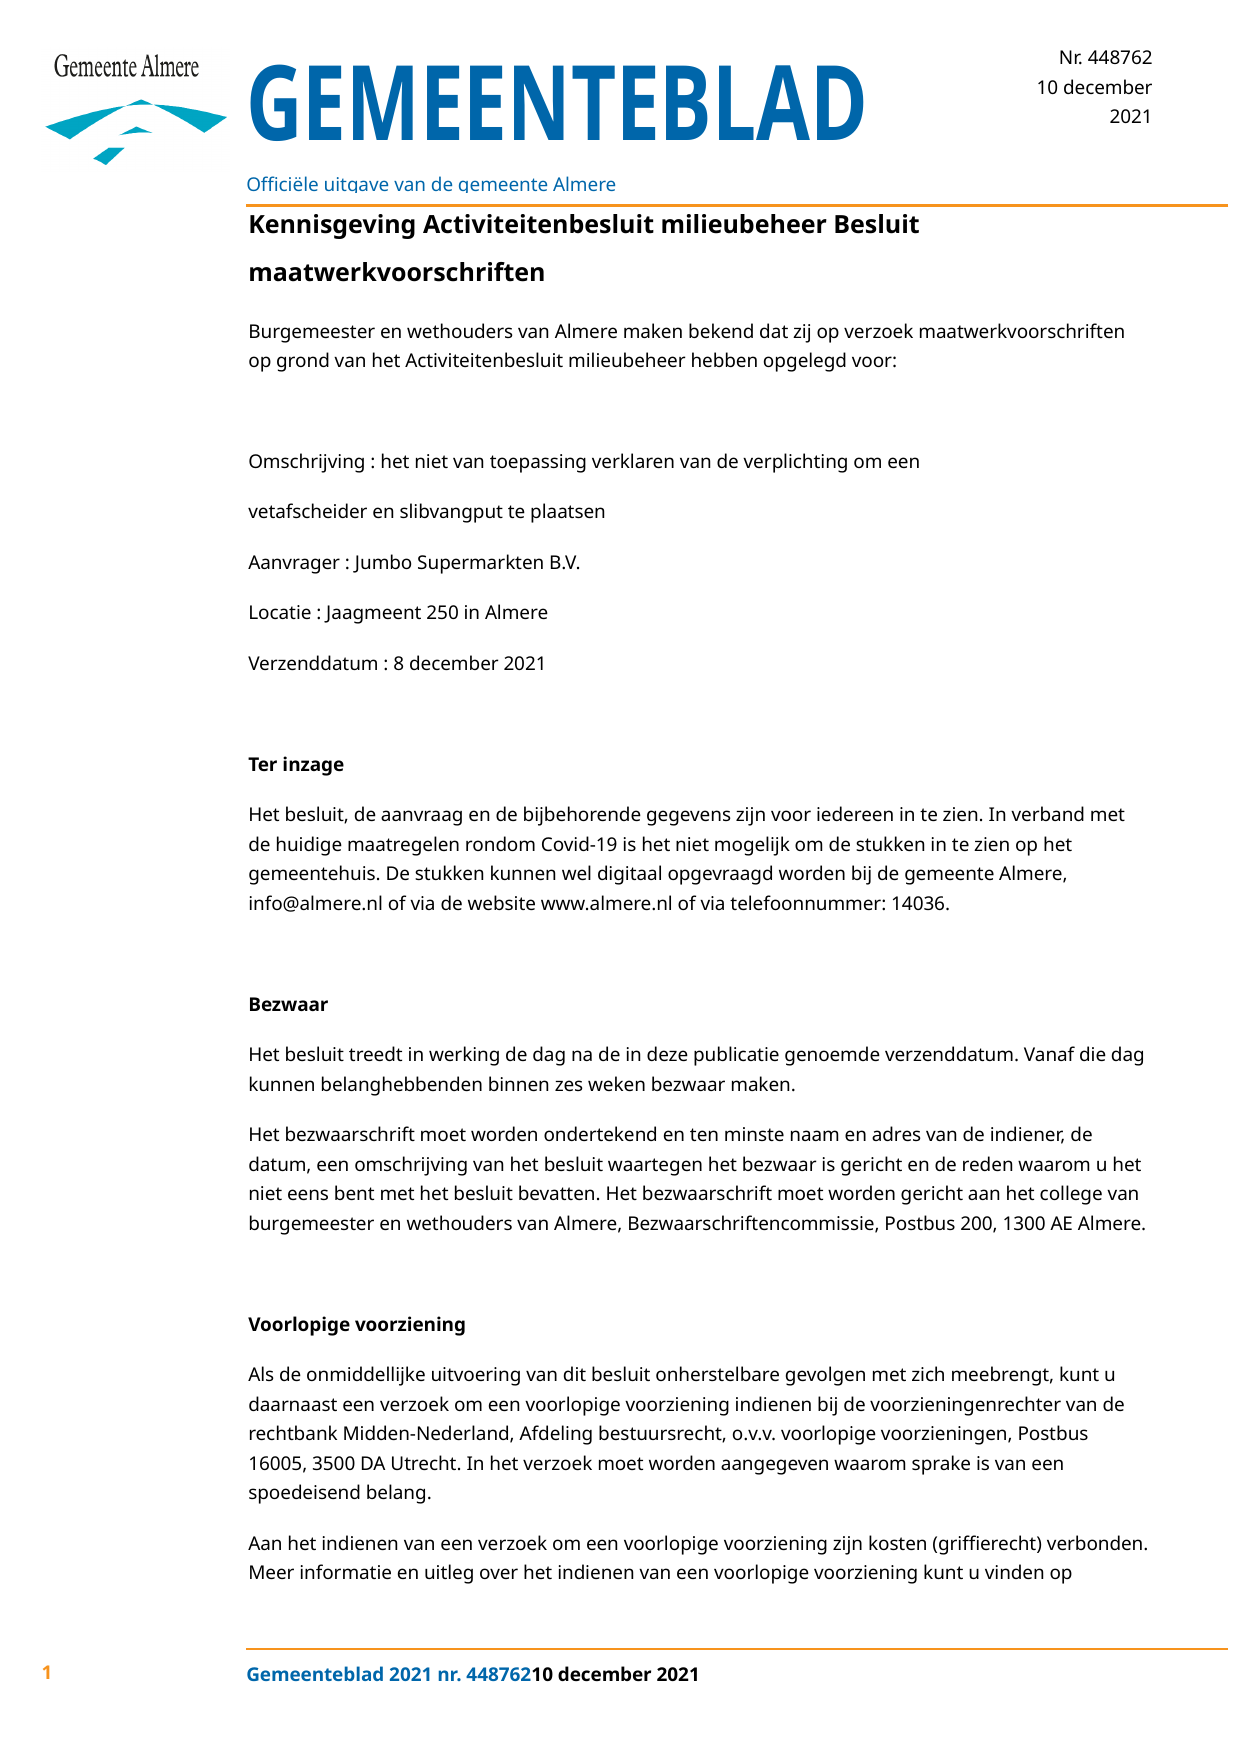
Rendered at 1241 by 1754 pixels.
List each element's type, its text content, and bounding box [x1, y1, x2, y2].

text Als de onmiddellijke uitvoering van dit besluit onherstelbare gevolgen met zich meebrengt, kunt u daarnaast een verzoek om een voorlopige voorziening indienen bij de voorzieningenrechter van de rechtbank Midden-Nederland, Afdeling bestuursrecht, o.v.v. voorlopige voorzieningen, Postbus 16005, 3500 DA Utrecht. In het verzoek moet worden aangegeven waarom sprake is van een spoedeisend belang. [248, 1361, 1152, 1505]
text Het besluit, de aanvraag en de bijbehorende gegevens zijn voor iedereen in te zien. In verband met de huidige maatregelen rondom Covid-19 is het niet mogelijk om de stukken in te zien op het gemeentehuis. De stukken kunnen wel digitaal opgevraagd worden bij de gemeente Almere, info@almere.nl of via de website www.almere.nl of via telefoonnummer: 14036. [248, 801, 1152, 916]
text Omschrijving : het niet van toepassing verklaren van de verplichting om een [248, 448, 1152, 474]
text Aan het indienen van een verzoek om een voorlopige voorziening zijn kosten (griffierecht) verbonden. Meer informatie en uitleg over het indienen van een voorlopige voorziening kunt u vinden op [248, 1530, 1152, 1585]
text Voorlopige voorziening [248, 1311, 1152, 1337]
text Burgemeester en wethouders van Almere maken bekend dat zij op verzoek maatwerkvoorschriften op grond van het Activiteitenbesluit milieubeheer hebben opgelegd voor: [248, 318, 1152, 373]
text vetafscheider en slibvangput te plaatsen [248, 499, 1152, 524]
text Kennisgeving Activiteitenbesluit milieubeheer Besluit maatwerkvoorschriften [248, 207, 1152, 288]
text Het besluit treedt in werking de dag na de in deze publicatie genoemde verzenddatum. Vanaf die dag kunnen belanghebbenden binnen zes weken bezwaar maken. [248, 1041, 1152, 1097]
text Bezwaar [248, 991, 1152, 1017]
text Ter inzage [248, 751, 1152, 777]
text Het bezwaarschrift moet worden ondertekend en ten minste naam en adres van de indiener, de datum, een omschrijving van het besluit waartegen het bezwaar is gericht en de reden waarom u het niet eens bent met het besluit bevatten. Het bezwaarschrift moet worden gericht aan het college van burgemeester en wethouders van Almere, Bezwaarschriftencommissie, Postbus 200, 1300 AE Almere. [248, 1121, 1152, 1236]
text Verzenddatum : 8 december 2021 [248, 650, 1152, 676]
text Locatie : Jaagmeent 250 in Almere [248, 599, 1152, 625]
text Aanvrager : Jumbo Supermarkten B.V. [248, 549, 1152, 575]
picture [41, 47, 231, 172]
